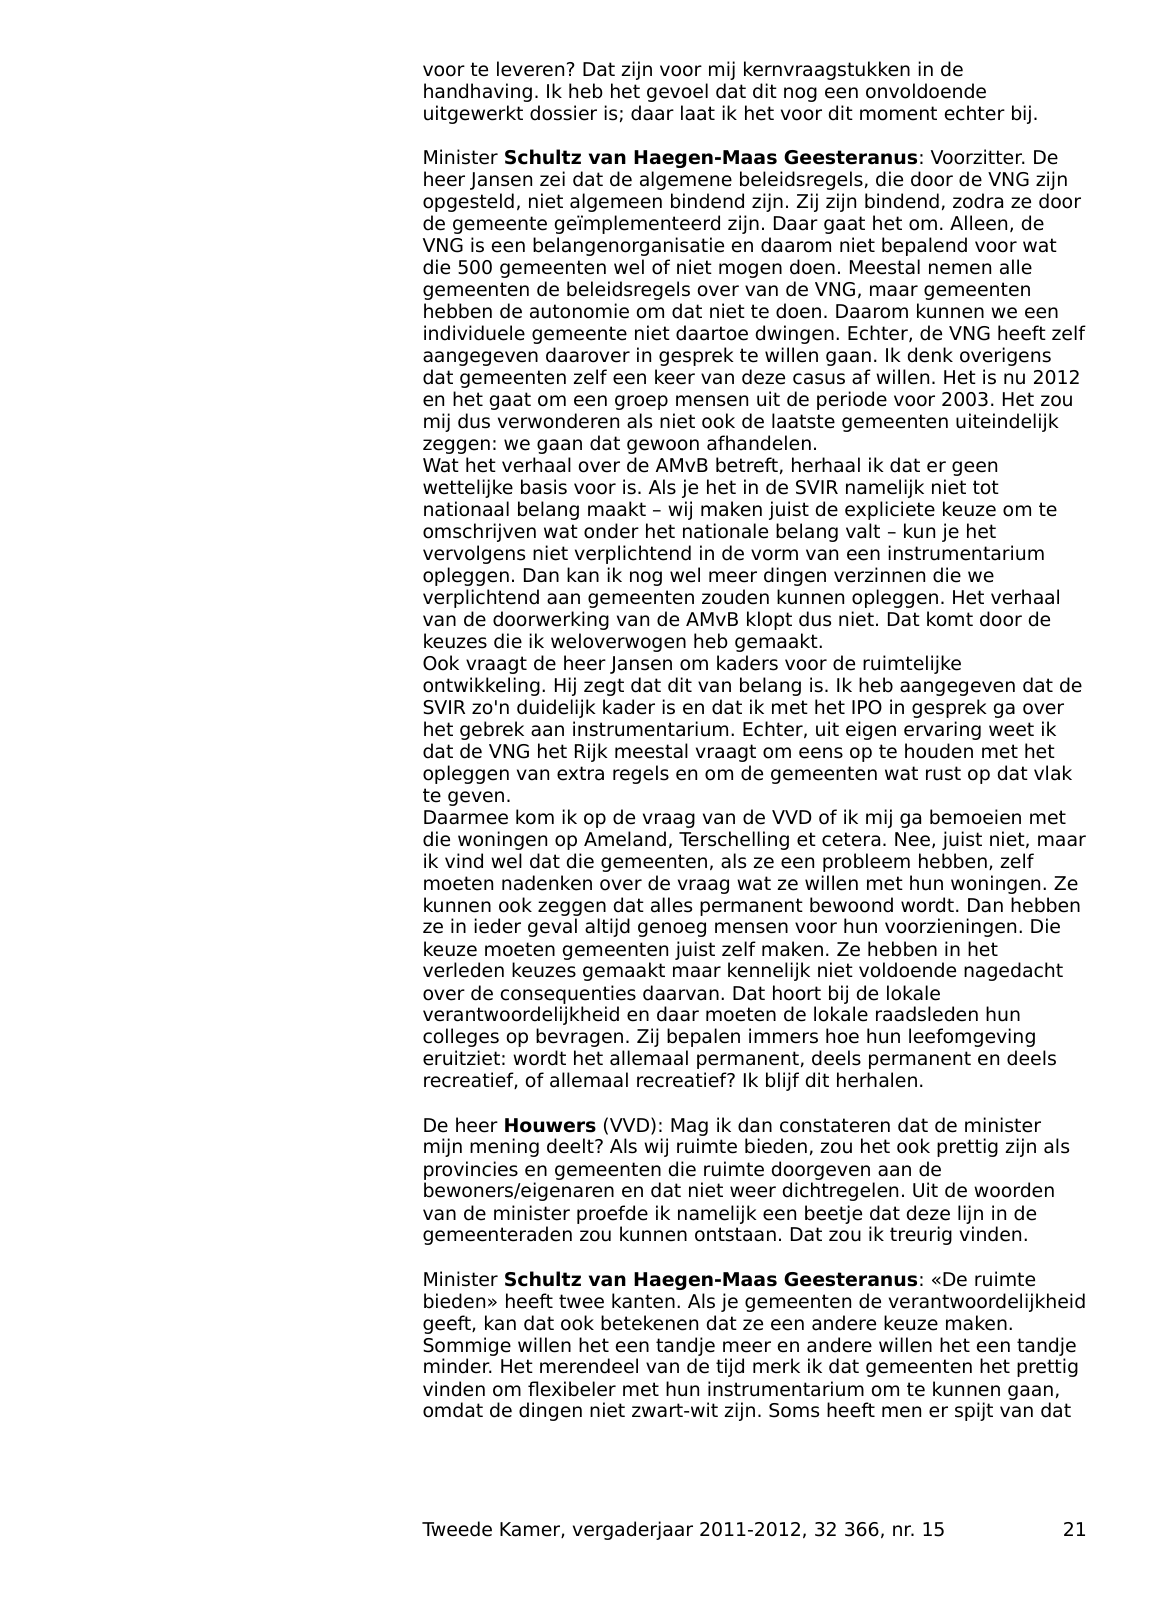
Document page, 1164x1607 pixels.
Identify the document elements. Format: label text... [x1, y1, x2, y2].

text Wat het verhaal over de AMvB betreft, herhaal ik dat er geen wettelijke basis voor is. Als je het in de SVIR namelijk niet tot nationaal belang maakt – wij maken juist de expliciete keuze om te omschrijven wat onder het nationale belang valt – kun je het vervolgens niet verplichtend in de vorm van een instrumentarium opleggen. Dan kan ik nog wel meer dingen verzinnen die we verplichtend aan gemeenten zouden kunnen opleggen. Het verhaal van de doorwerking van de AMvB klopt dus niet. Dat komt door de keuzes die ik weloverwogen heb gemaakt. [422, 455, 1087, 653]
text voor te leveren? Dat zijn voor mij kernvraagstukken in de handhaving. Ik heb het gevoel dat dit nog een onvoldoende uitgewerkt dossier is; daar laat ik het voor dit moment echter bij. [422, 59, 1087, 125]
text Ook vraagt de heer Jansen om kaders voor de ruimtelijke ontwikkeling. Hij zegt dat dit van belang is. Ik heb aangegeven dat de SVIR zo'n duidelijk kader is en dat ik met het IPO in gesprek ga over het gebrek aan instrumentarium. Echter, uit eigen ervaring weet ik dat de VNG het Rijk meestal vraagt om eens op te houden met het opleggen van extra regels en om de gemeenten wat rust op dat vlak te geven. [422, 653, 1087, 807]
text Minister Schultz van Haegen-Maas Geesteranus: Voorzitter. De heer Jansen zei dat de algemene beleidsregels, die door de VNG zijn opgesteld, niet algemeen bindend zijn. Zij zijn bindend, zodra ze door de gemeente geïmplementeerd zijn. Daar gaat het om. Alleen, de VNG is een belangenorganisatie en daarom niet bepalend voor wat die 500 gemeenten wel of niet mogen doen. Meestal nemen alle gemeenten de beleidsregels over van de VNG, maar gemeenten hebben de autonomie om dat niet te doen. Daarom kunnen we een individuele gemeente niet daartoe dwingen. Echter, de VNG heeft zelf aangegeven daarover in gesprek te willen gaan. Ik denk overigens dat gemeenten zelf een keer van deze casus af willen. Het is nu 2012 en het gaat om een groep mensen uit de periode voor 2003. Het zou mij dus verwonderen als niet ook de laatste gemeenten uiteindelijk zeggen: we gaan dat gewoon afhandelen. [422, 147, 1087, 455]
text De heer Houwers (VVD): Mag ik dan constateren dat de minister mijn mening deelt? Als wij ruimte bieden, zou het ook prettig zijn als provincies en gemeenten die ruimte doorgeven aan de bewoners/eigenaren en dat niet weer dichtregelen. Uit de woorden van de minister proefde ik namelijk een beetje dat deze lijn in de gemeenteraden zou kunnen ontstaan. Dat zou ik treurig vinden. [422, 1114, 1087, 1246]
text Daarmee kom ik op de vraag van de VVD of ik mij ga bemoeien met die woningen op Ameland, Terschelling et cetera. Nee, juist niet, maar ik vind wel dat die gemeenten, als ze een probleem hebben, zelf moeten nadenken over de vraag wat ze willen met hun woningen. Ze kunnen ook zeggen dat alles permanent bewoond wordt. Dan hebben ze in ieder geval altijd genoeg mensen voor hun voorzieningen. Die keuze moeten gemeenten juist zelf maken. Ze hebben in het verleden keuzes gemaakt maar kennelijk niet voldoende nagedacht over de consequenties daarvan. Dat hoort bij de lokale verantwoordelijkheid en daar moeten de lokale raadsleden hun colleges op bevragen. Zij bepalen immers hoe hun leefomgeving eruitziet: wordt het allemaal permanent, deels permanent en deels recreatief, of allemaal recreatief? Ik blijf dit herhalen. [422, 807, 1087, 1092]
text Minister Schultz van Haegen-Maas Geesteranus: «De ruimte bieden» heeft twee kanten. Als je gemeenten de verantwoordelijkheid geeft, kan dat ook betekenen dat ze een andere keuze maken. Sommige willen het een tandje meer en andere willen het een tandje minder. Het merendeel van de tijd merk ik dat gemeenten het prettig vinden om flexibeler met hun instrumentarium om te kunnen gaan, omdat de dingen niet zwart-wit zijn. Soms heeft men er spijt van dat [422, 1268, 1087, 1422]
